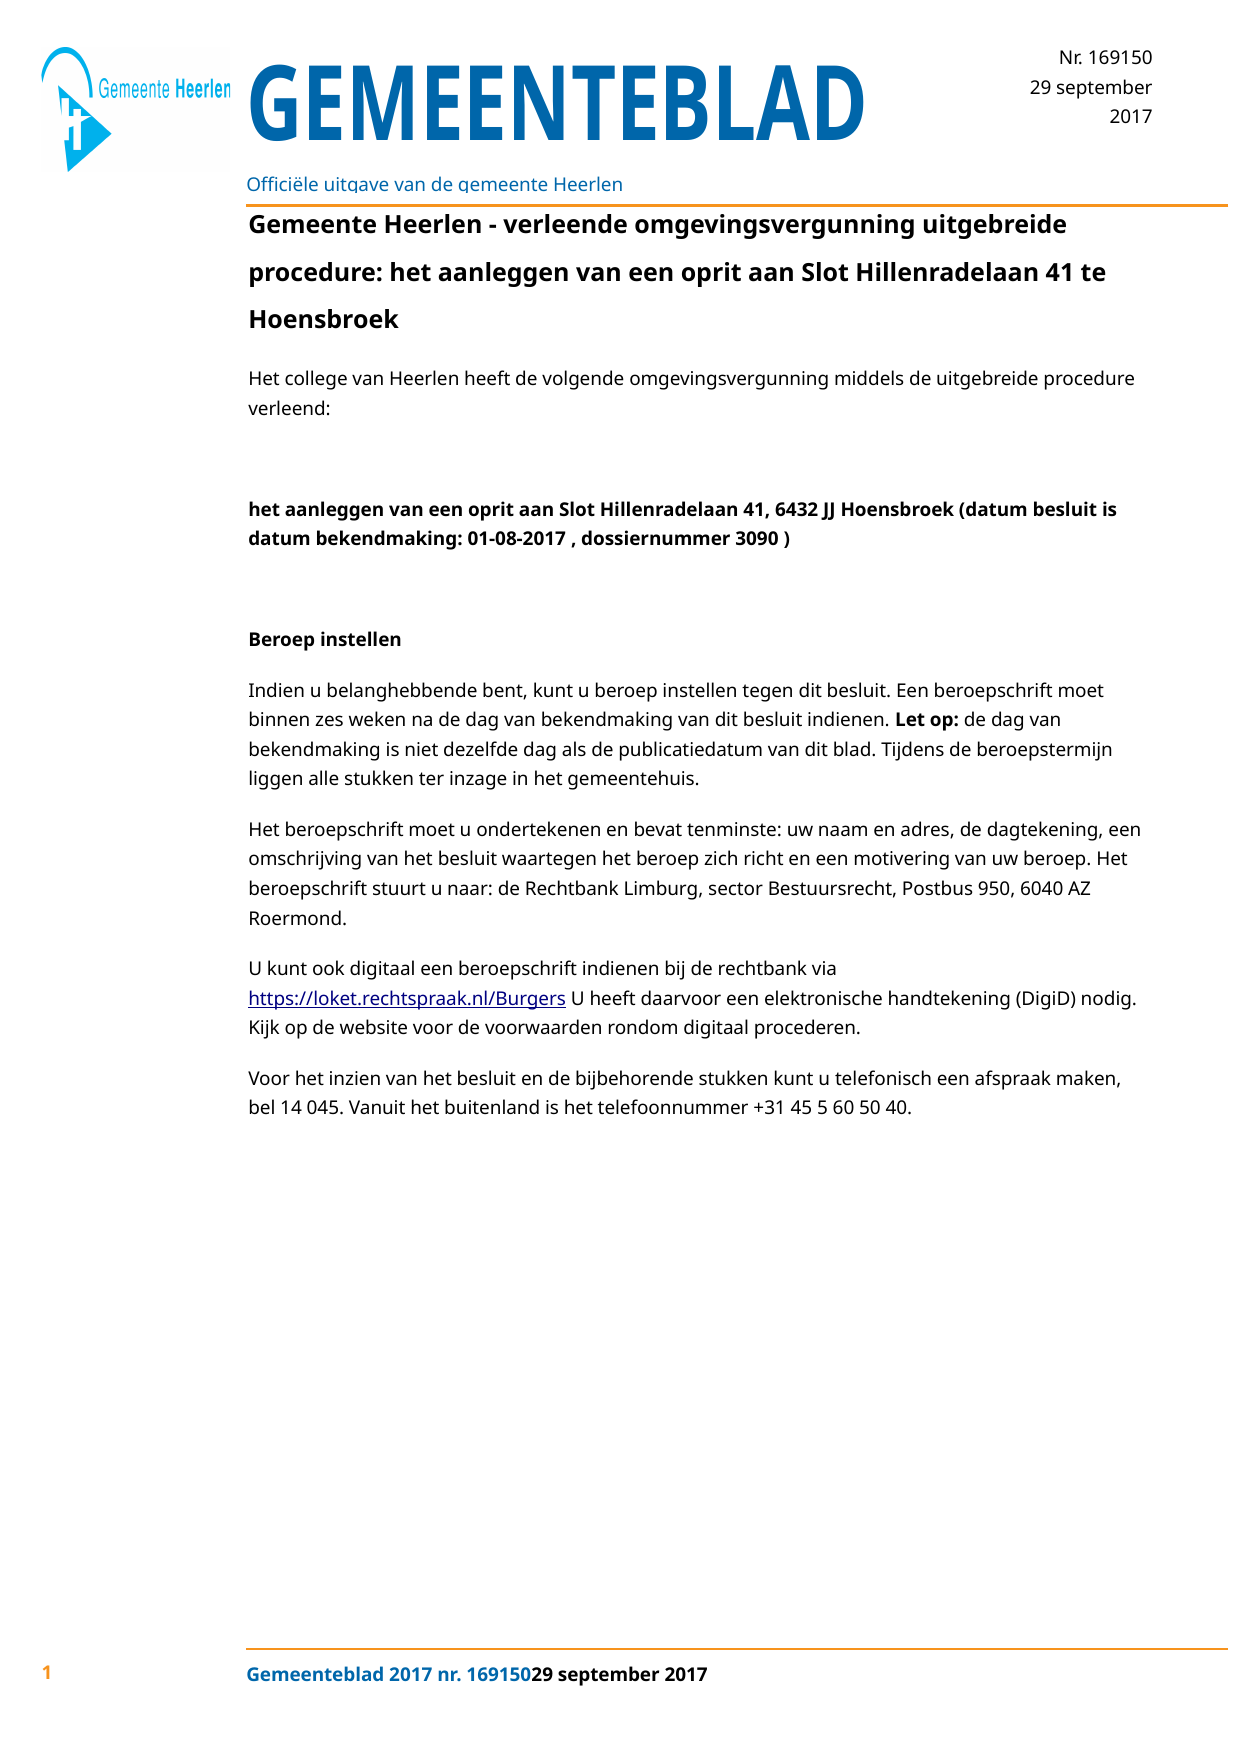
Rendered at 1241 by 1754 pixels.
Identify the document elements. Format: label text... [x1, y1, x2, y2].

text Het college van Heerlen heeft de volgende omgevingsvergunning middels de uitgebreide procedure verleend: [248, 366, 1152, 421]
picture [41, 47, 58, 70]
text U kunt ook digitaal een beroepschrift indienen bij de rechtbank via https://loket.rechtspraak.nl/Burgers U heeft daarvoor een elektronische handtekening (DigiD) nodig. Kijk op de website voor de voorwaarden rondom digitaal procederen. [248, 955, 1152, 1040]
text Voor het inzien van het besluit en de bijbehorende stukken kunt u telefonisch een afspraak maken, bel 14 045. Vanuit het buitenland is het telefoonnummer +31 45 5 60 50 40. [248, 1065, 1152, 1120]
picture [41, 47, 231, 172]
text Indien u belanghebbende bent, kunt u beroep instellen tegen dit besluit. Een beroepschrift moet binnen zes weken na de dag van bekendmaking van dit besluit indienen. Let op: de dag van bekendmaking is niet dezelfde dag als de publicatiedatum van dit blad. Tijdens de beroepstermijn liggen alle stukken ter inzage in het gemeentehuis. [248, 677, 1152, 791]
text Gemeente Heerlen - verleende omgevingsvergunning uitgebreide procedure: het aanleggen van een oprit aan Slot Hillenradelaan 41 te Hoensbroek [248, 207, 1152, 336]
text Het beroepschrift moet u ondertekenen en bevat tenminste: uw naam en adres, de dagtekening, een omschrijving van het besluit waartegen het beroep zich richt en een motivering van uw beroep. Het beroepschrift stuurt u naar: de Rechtbank Limburg, sector Bestuursrecht, Postbus 950, 6040 AZ Roermond. [248, 816, 1152, 930]
text het aanleggen van een oprit aan Slot Hillenradelaan 41, 6432 JJ Hoensbroek (datum besluit is datum bekendmaking: 01-08-2017 , dossiernummer 3090 ) [248, 496, 1152, 551]
text Beroep instellen [248, 626, 1152, 652]
